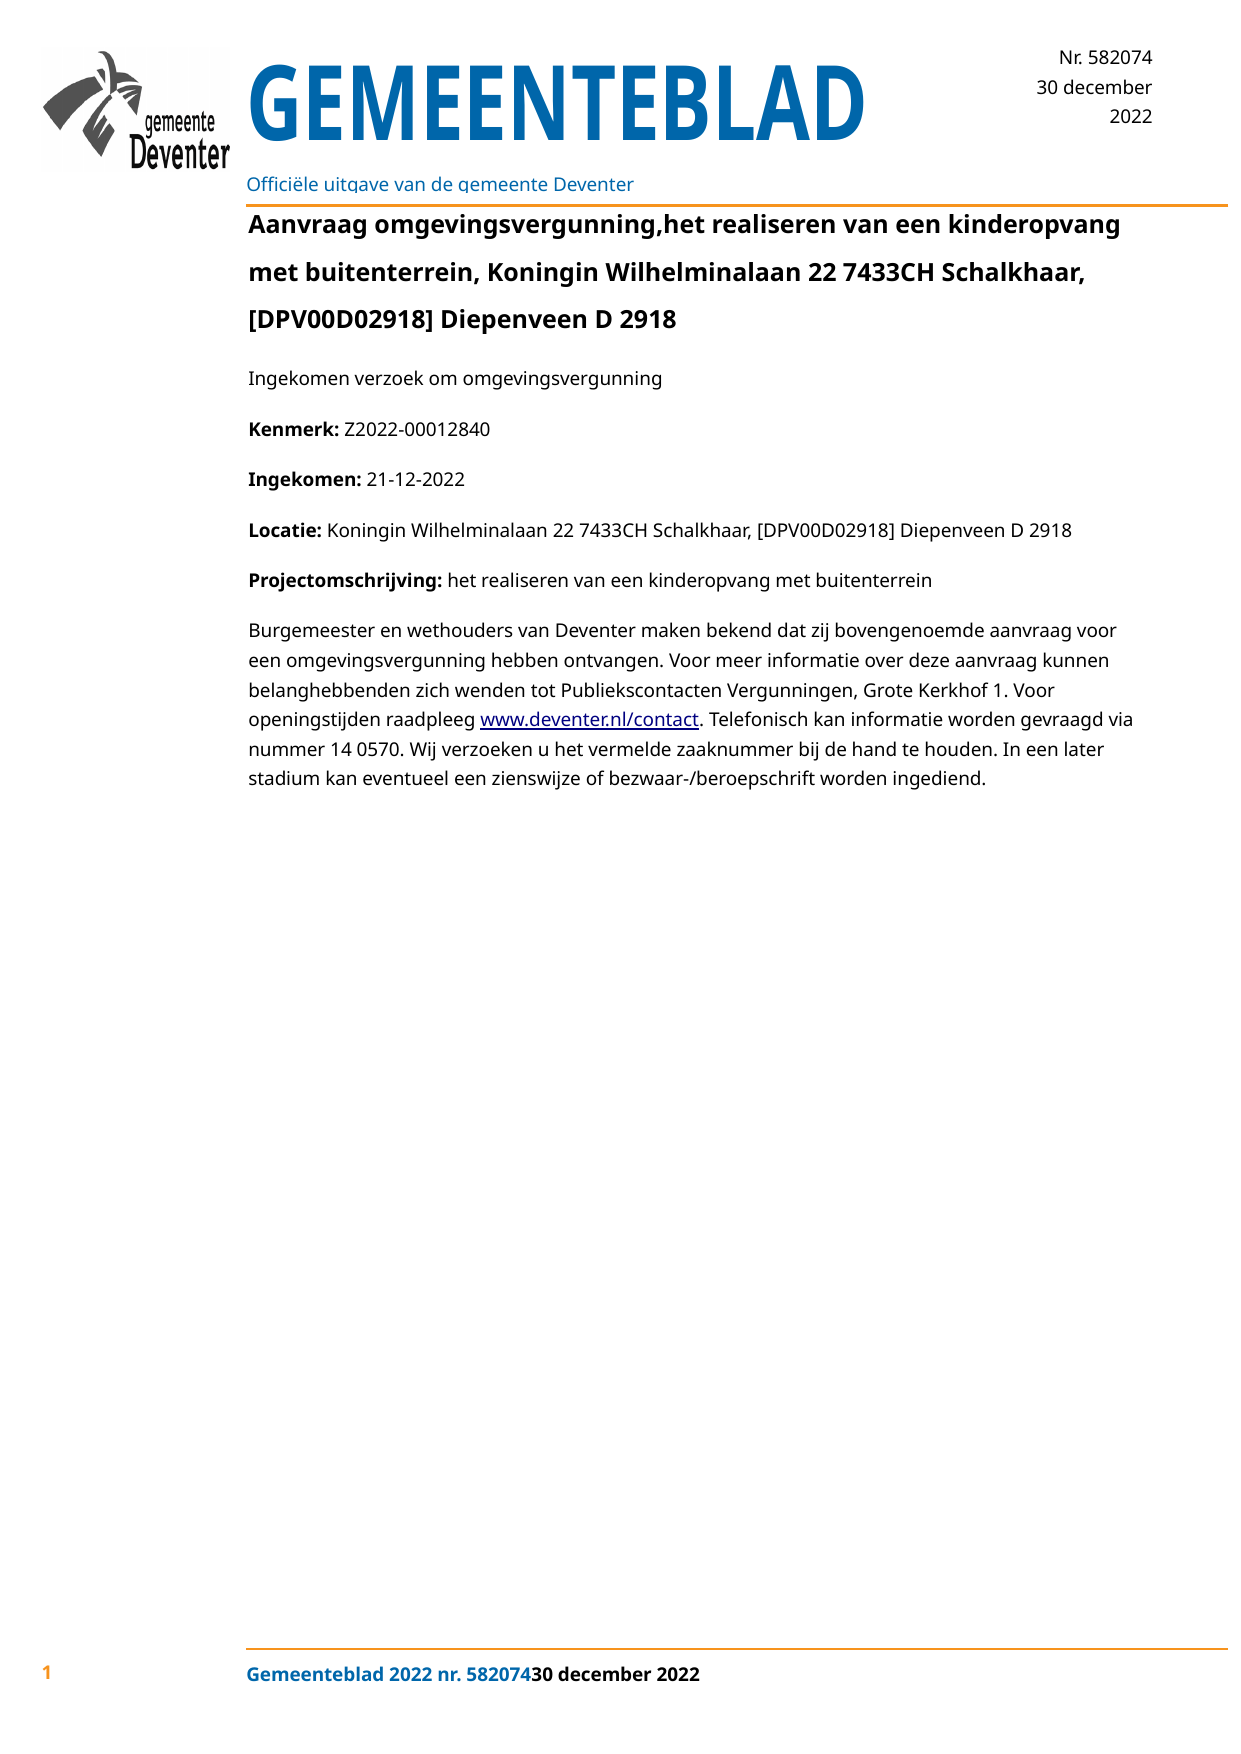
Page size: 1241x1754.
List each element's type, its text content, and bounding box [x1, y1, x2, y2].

text Aanvraag omgevingsvergunning,het realiseren van een kinderopvang met buitenterrein, Koningin Wilhelminalaan 22 7433CH Schalkhaar, [DPV00D02918] Diepenveen D 2918 [248, 207, 1152, 336]
text Projectomschrijving: het realiseren van een kinderopvang met buitenterrein [248, 567, 1152, 593]
text Ingekomen verzoek om omgevingsvergunning [248, 366, 1152, 391]
text Burgemeester en wethouders van Deventer maken bekend dat zij bovengenoemde aanvraag voor een omgevingsvergunning hebben ontvangen. Voor meer informatie over deze aanvraag kunnen belanghebbenden zich wenden tot Publiekscontacten Vergunningen, Grote Kerkhof 1. Voor openingstijden raadpleeg www.deventer.nl/contact. Telefonisch kan informatie worden gevraagd via nummer 14 0570. Wij verzoeken u het vermelde zaaknummer bij de hand te houden. In een later stadium kan eventueel een zienswijze of bezwaar-/beroepschrift worden ingediend. [248, 618, 1152, 791]
text Ingekomen: 21-12-2022 [248, 466, 1152, 492]
picture [41, 47, 231, 172]
text Locatie: Koningin Wilhelminalaan 22 7433CH Schalkhaar, [DPV00D02918] Diepenveen D 2918 [248, 517, 1152, 542]
text Kenmerk: Z2022-00012840 [248, 416, 1152, 442]
